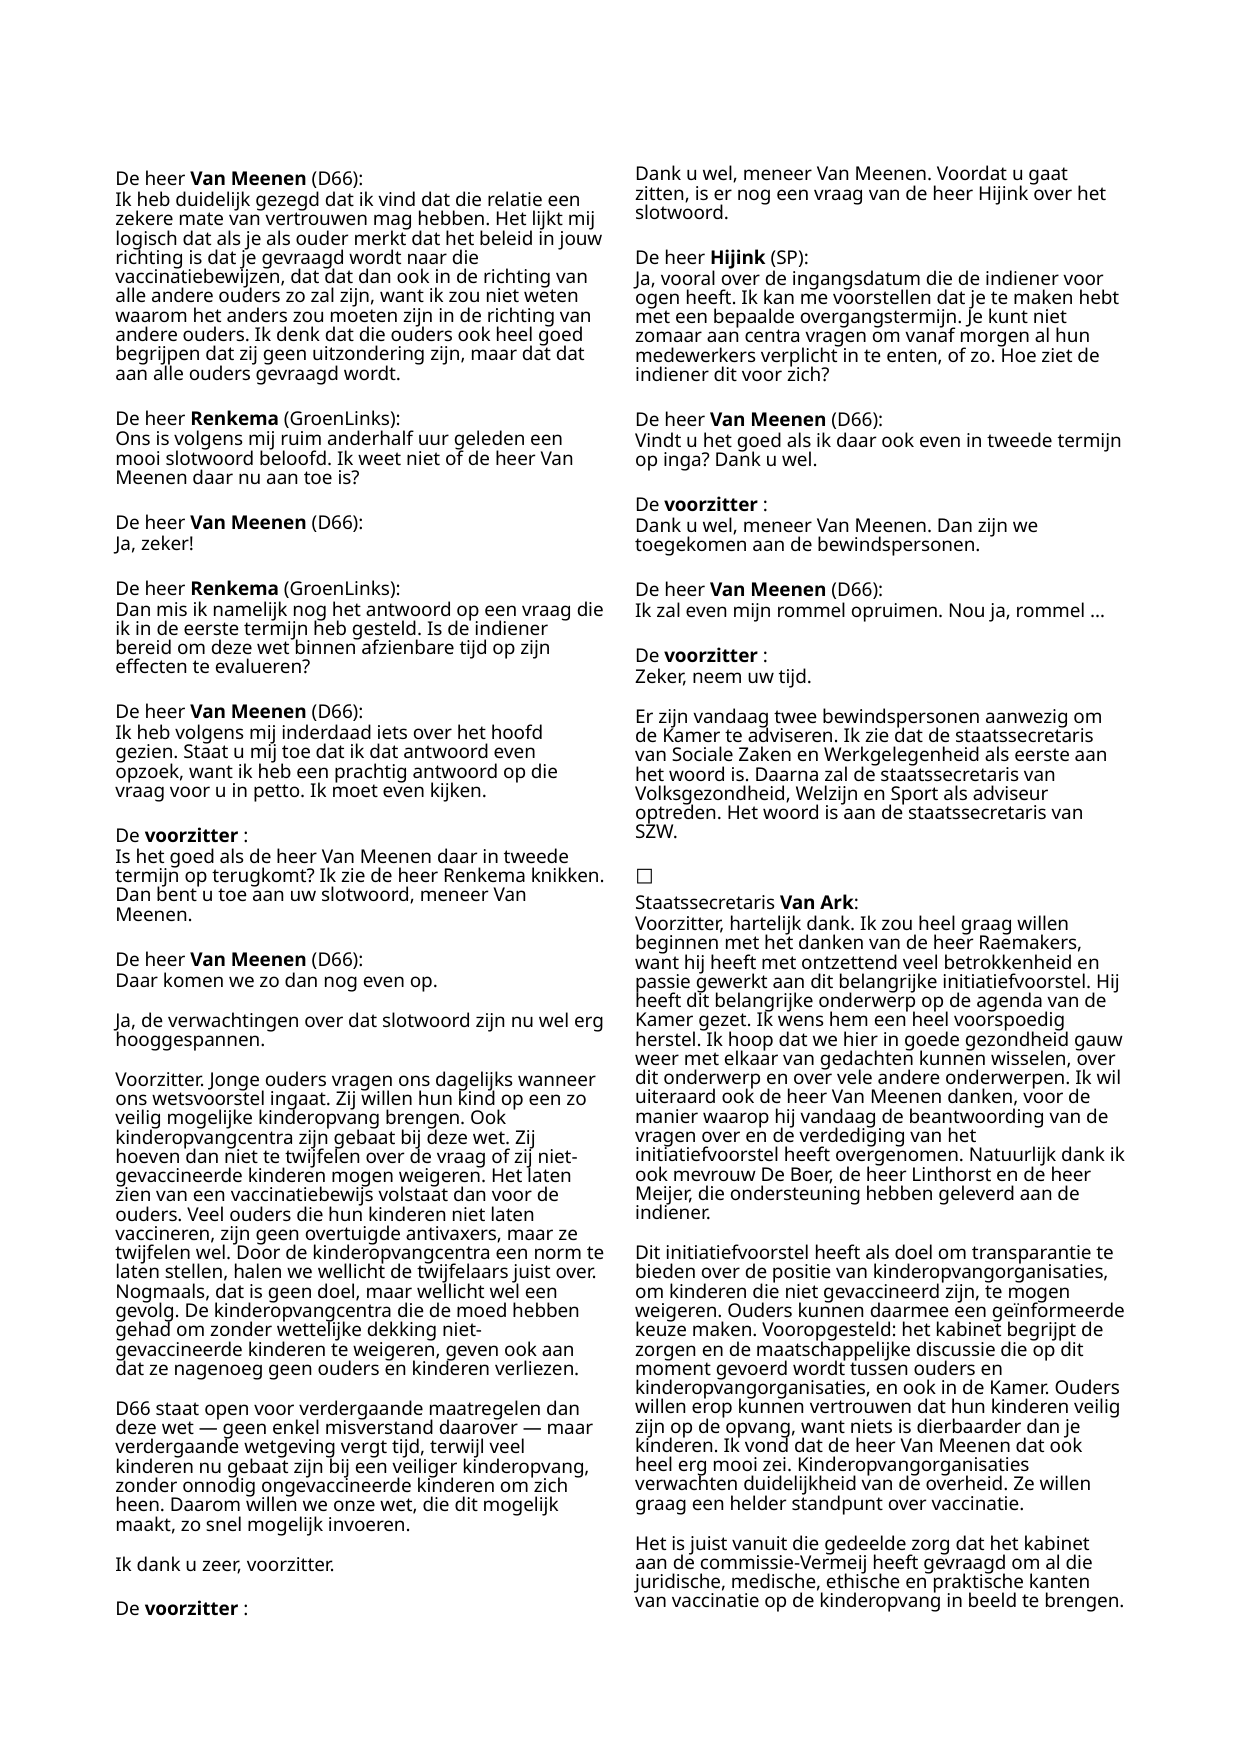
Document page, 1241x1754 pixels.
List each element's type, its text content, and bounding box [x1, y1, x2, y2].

text De heer Renkema (GroenLinks): [115, 405, 605, 430]
text Daar komen we zo dan nog even op. [115, 972, 605, 991]
text Ik dank u zeer, voorzitter. [115, 1556, 605, 1575]
text Staatssecretaris Van Ark: [635, 889, 1125, 915]
text De voorzitter : [635, 642, 1125, 668]
text Ik heb volgens mij inderdaad iets over het hoofd gezien. Staat u mij toe dat ik dat antwoord even opzoek, want ik heb een prachtig antwoord op die vraag voor u in petto. Ik moet even kijken. [115, 724, 605, 801]
text Ik heb duidelijk gezegd dat ik vind dat die relatie een zekere mate van vertrouwen mag hebben. Het lijkt mij logisch dat als je als ouder merkt dat het beleid in jouw richting is dat je gevraagd wordt naar die vaccinatiebewijzen, dat dat dan ook in de richting van alle andere ouders zo zal zijn, want ik zou niet weten waarom het anders zou moeten zijn in de richting van andere ouders. Ik denk dat die ouders ook heel goed begrijpen dat zij geen uitzondering zijn, maar dat dat aan alle ouders gevraagd wordt. [115, 191, 605, 384]
text De voorzitter : [635, 491, 1125, 517]
text Ons is volgens mij ruim anderhalf uur geleden een mooi slotwoord beloofd. Ik weet niet of de heer Van Meenen daar nu aan toe is? [115, 430, 605, 488]
text De heer Van Meenen (D66): [115, 509, 605, 535]
text De heer Van Meenen (D66): [635, 406, 1125, 432]
text Er zijn vandaag twee bewindspersonen aanwezig om de Kamer te adviseren. Ik zie dat de staatssecretaris van Sociale Zaken en Werkgelegenheid als eerste aan het woord is. Daarna zal de staatssecretaris van Volksgezondheid, Welzijn en Sport als adviseur optreden. Het woord is aan de staatssecretaris van SZW. [635, 708, 1125, 843]
text Ja, vooral over de ingangsdatum die de indiener voor ogen heeft. Ik kan me voorstellen dat je te maken hebt met een bepaalde overgangstermijn. Je kunt niet zomaar aan centra vragen om vanaf morgen al hun medewerkers verplicht in te enten, of zo. Hoe ziet de indiener dit voor zich? [635, 270, 1125, 385]
text Het is juist vanuit die gedeelde zorg dat het kabinet aan de commissie-Vermeij heeft gevraagd om al die juridische, medische, ethische en praktische kanten van vaccinatie op de kinderopvang in beeld te brengen. [635, 1535, 1125, 1612]
text Dit initiatiefvoorstel heeft als doel om transparantie te bieden over de positie van kinderopvangorganisaties, om kinderen die niet gevaccineerd zijn, te mogen weigeren. Ouders kunnen daarmee een geïnformeerde keuze maken. Vooropgesteld: het kabinet begrijpt de zorgen en de maatschappelijke discussie die op dit moment gevoerd wordt tussen ouders en kinderopvangorganisaties, en ook in de Kamer. Ouders willen erop kunnen vertrouwen dat hun kinderen veilig zijn op de opvang, want niets is dierbaarder dan je kinderen. Ik vond dat de heer Van Meenen dat ook heel erg mooi zei. Kinderopvangorganisaties verwachten duidelijkheid van de overheid. Ze willen graag een helder standpunt over vaccinatie. [635, 1244, 1125, 1514]
text Ik zal even mijn rommel opruimen. Nou ja, rommel … [635, 602, 1125, 621]
text Ja, zeker! [115, 535, 605, 554]
text Dan mis ik namelijk nog het antwoord op een vraag die ik in de eerste termijn heb gesteld. Is de indiener bereid om deze wet binnen afzienbare tijd op zijn effecten te evalueren? [115, 601, 605, 678]
text De heer Hijink (SP): [635, 244, 1125, 270]
text Voorzitter, hartelijk dank. Ik zou heel graag willen beginnen met het danken van de heer Raemakers, want hij heeft met ontzettend veel betrokkenheid en passie gewerkt aan dit belangrijke initiatiefvoorstel. Hij heeft dit belangrijke onderwerp op de agenda van de Kamer gezet. Ik wens hem een heel voorspoedig herstel. Ik hoop dat we hier in goede gezondheid gauw weer met elkaar van gedachten kunnen wisselen, over dit onderwerp en over vele andere onderwerpen. Ik wil uiteraard ook de heer Van Meenen danken, voor de manier waarop hij vandaag de beantwoording van de vragen over en de verdediging van het initiatiefvoorstel heeft overgenomen. Natuurlijk dank ik ook mevrouw De Boer, de heer Linthorst en de heer Meijer, die ondersteuning hebben geleverd aan de indiener. [635, 915, 1125, 1223]
text Ja, de verwachtingen over dat slotwoord zijn nu wel erg hooggespannen. [115, 1012, 605, 1050]
text Dank u wel, meneer Van Meenen. Dan zijn we toegekomen aan de bewindspersonen. [635, 517, 1125, 556]
text Dank u wel, meneer Van Meenen. Voordat u gaat zitten, is er nog een vraag van de heer Hijink over het slotwoord. [635, 165, 1125, 223]
text De heer Van Meenen (D66): [115, 946, 605, 972]
text De heer Van Meenen (D66): [115, 698, 605, 724]
text D66 staat open voor verdergaande maatregelen dan deze wet — geen enkel misverstand daarover — maar verdergaande wetgeving vergt tijd, terwijl veel kinderen nu gebaat zijn bij een veiliger kinderopvang, zonder onnodig ongevaccineerde kinderen om zich heen. Daarom willen we onze wet, die dit mogelijk maakt, zo snel mogelijk invoeren. [115, 1400, 605, 1535]
text De heer Van Meenen (D66): [635, 576, 1125, 602]
text De heer Van Meenen (D66): [115, 165, 605, 191]
text Voorzitter. Jonge ouders vragen ons dagelijks wanneer ons wetsvoorstel ingaat. Zij willen hun kind op een zo veilig mogelijke kinderopvang brengen. Ook kinderopvangcentra zijn gebaat bij deze wet. Zij hoeven dan niet te twijfelen over de vraag of zij niet-gevaccineerde kinderen mogen weigeren. Het laten zien van een vaccinatiebewijs volstaat dan voor de ouders. Veel ouders die hun kinderen niet laten vaccineren, zijn geen overtuigde antivaxers, maar ze twijfelen wel. Door de kinderopvangcentra een norm te laten stellen, halen we wellicht de twijfelaars juist over. Nogmaals, dat is geen doel, maar wellicht wel een gevolg. De kinderopvangcentra die de moed hebben gehad om zonder wettelijke dekking niet-gevaccineerde kinderen te weigeren, geven ook aan dat ze nagenoeg geen ouders en kinderen verliezen. [115, 1071, 605, 1379]
text De heer Renkema (GroenLinks): [115, 575, 605, 601]
text Vindt u het goed als ik daar ook even in tweede termijn op inga? Dank u wel. [635, 432, 1125, 470]
text ⬜ [635, 864, 1125, 889]
text Zeker, neem uw tijd. [635, 668, 1125, 687]
text De voorzitter : [115, 1596, 605, 1621]
text Is het goed als de heer Van Meenen daar in tweede termijn op terugkomt? Ik zie de heer Renkema knikken. Dan bent u toe aan uw slotwoord, meneer Van Meenen. [115, 848, 605, 925]
text De voorzitter : [115, 822, 605, 848]
